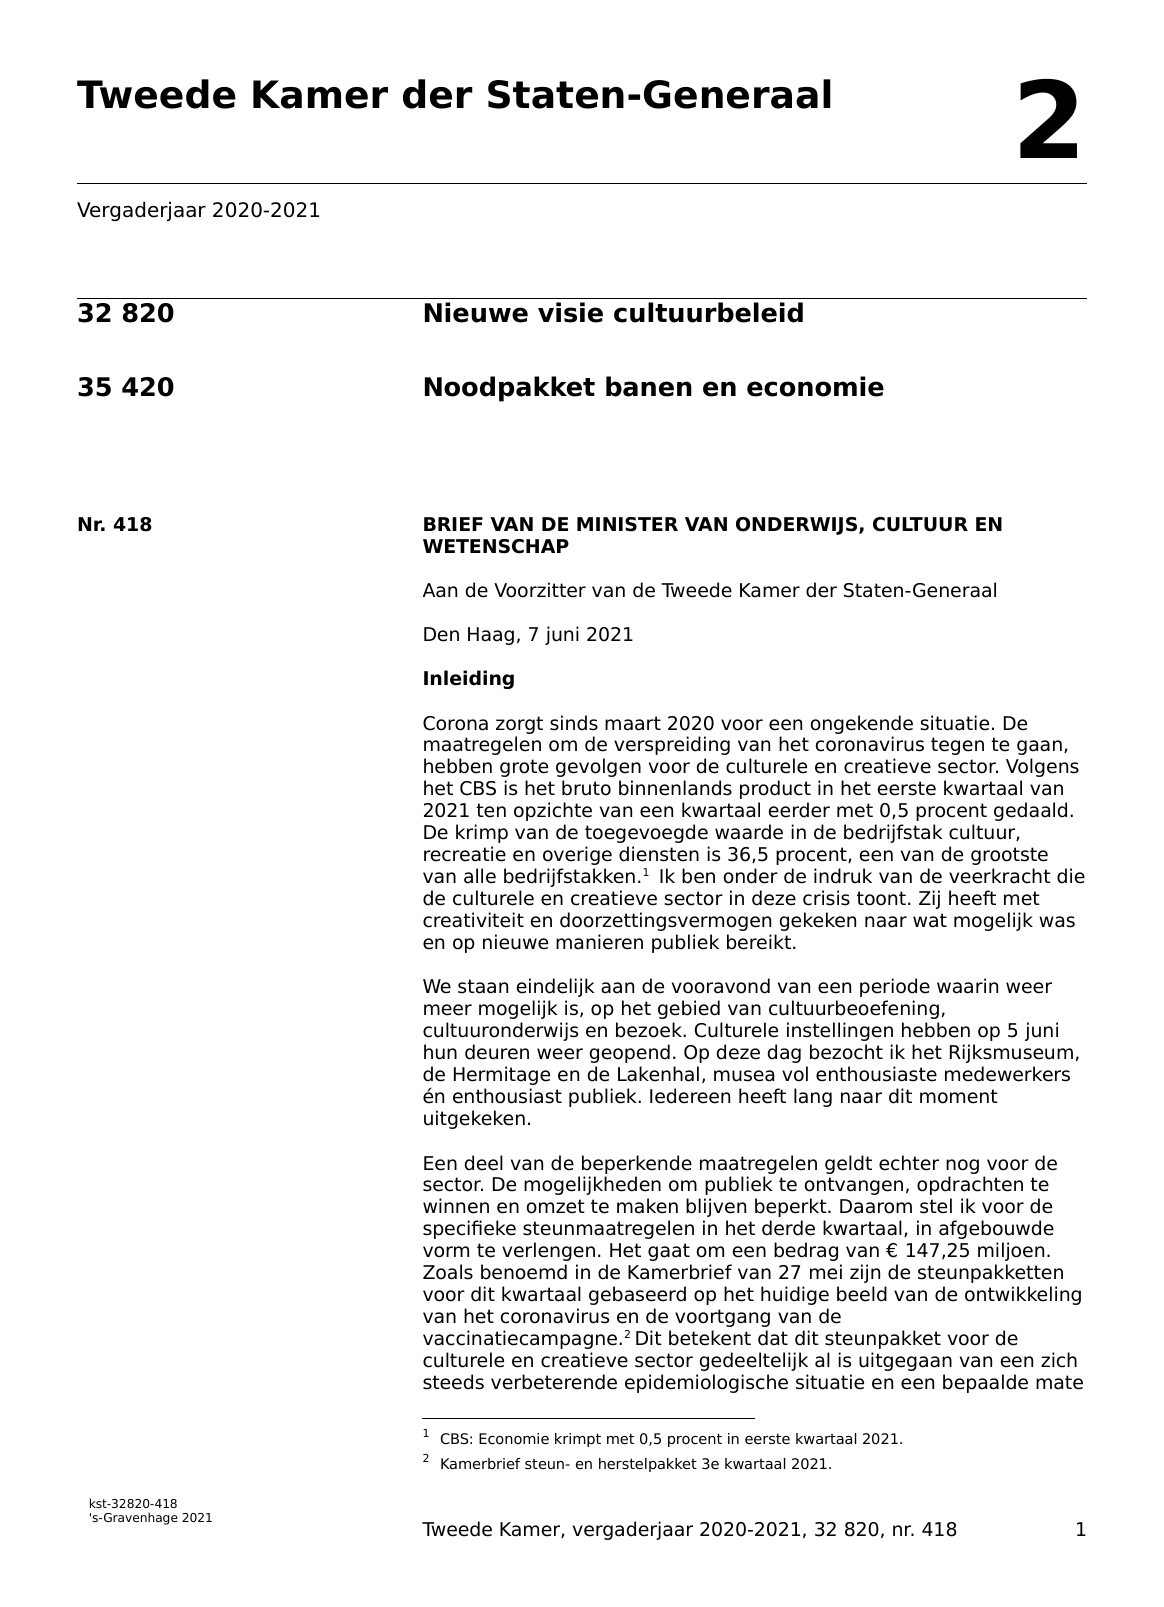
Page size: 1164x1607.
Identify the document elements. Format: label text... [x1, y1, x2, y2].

table_header Tweede Kamer der Staten-Generaal [77, 59, 886, 183]
text Corona zorgt sinds maart 2020 voor een ongekende situatie. De maatregelen om de verspreiding van het coronavirus tegen te gaan, hebben grote gevolgen voor de culturele en creatieve sector. Volgens het CBS is het bruto binnenlands product in het eerste kwartaal van 2021 ten opzichte van een kwartaal eerder met 0,5 procent gedaald. De krimp van de toegevoegde waarde in de bedrijfstak cultuur, recreatie en overige diensten is 36,5 procent, een van de grootste van alle bedrijfstakken. Ik ben onder de indruk van de veerkracht die de culturele en creatieve sector in deze crisis toont. Zij heeft met creativiteit en doorzettingsvermogen gekeken naar wat mogelijk was en op nieuwe manieren publiek bereikt. [422, 712, 1087, 954]
text kst-32820-418 [88, 1497, 323, 1511]
text Den Haag, 7 juni 2021 [422, 624, 1087, 646]
text We staan eindelijk aan de vooravond van een periode waarin weer meer mogelijk is, op het gebied van cultuurbeoefening, cultuuronderwijs en bezoek. Culturele instellingen hebben op 5 juni hun deuren weer geopend. Op deze dag bezocht ik het Rijksmuseum, de Hermitage en de Lakenhal, musea vol enthousiaste medewerkers én enthousiast publiek. Iedereen heeft lang naar dit moment uitgekeken. [422, 976, 1087, 1130]
subtitle Inleiding [422, 668, 1087, 690]
text Een deel van de beperkende maatregelen geldt echter nog voor de sector. De mogelijkheden om publiek te ontvangen, opdrachten te winnen en omzet te maken blijven beperkt. Daarom stel ik voor de specifieke steunmaatregelen in het derde kwartaal, in afgebouwde vorm te verlengen. Het gaat om een bedrag van € 147,25 miljoen. Zoals benoemd in de Kamerbrief van 27 mei zijn de steunpakketten voor dit kwartaal gebaseerd op het huidige beeld van de ontwikkeling van het coronavirus en de voortgang van de vaccinatiecampagne.Dit betekent dat dit steunpakket voor de culturele en creatieve sector gedeeltelijk al is uitgegaan van een zich steeds verbeterende epidemiologische situatie en een bepaalde mate [422, 1152, 1087, 1394]
table_cell Vergaderjaar 2020-2021 [77, 184, 1087, 298]
subtitle Nr. 418 BRIEF VAN DE MINISTER VAN ONDERWIJS, CULTUUR EN WETENSCHAP [77, 514, 1087, 558]
text Aan de Voorzitter van de Tweede Kamer der Staten-Generaal [422, 580, 1087, 602]
subtitle 35 420 Noodpakket banen en economie [77, 373, 1087, 403]
text 's-Gravenhage 2021 [88, 1511, 323, 1525]
text Kamerbrief steun- en herstelpakket 3e kwartaal 2021. [422, 1452, 1087, 1474]
subtitle 32 820 Nieuwe visie cultuurbeleid [77, 299, 1087, 329]
table_header 2 [886, 59, 1087, 183]
text CBS: Economie krimpt met 0,5 procent in eerste kwartaal 2021. [422, 1427, 1087, 1449]
